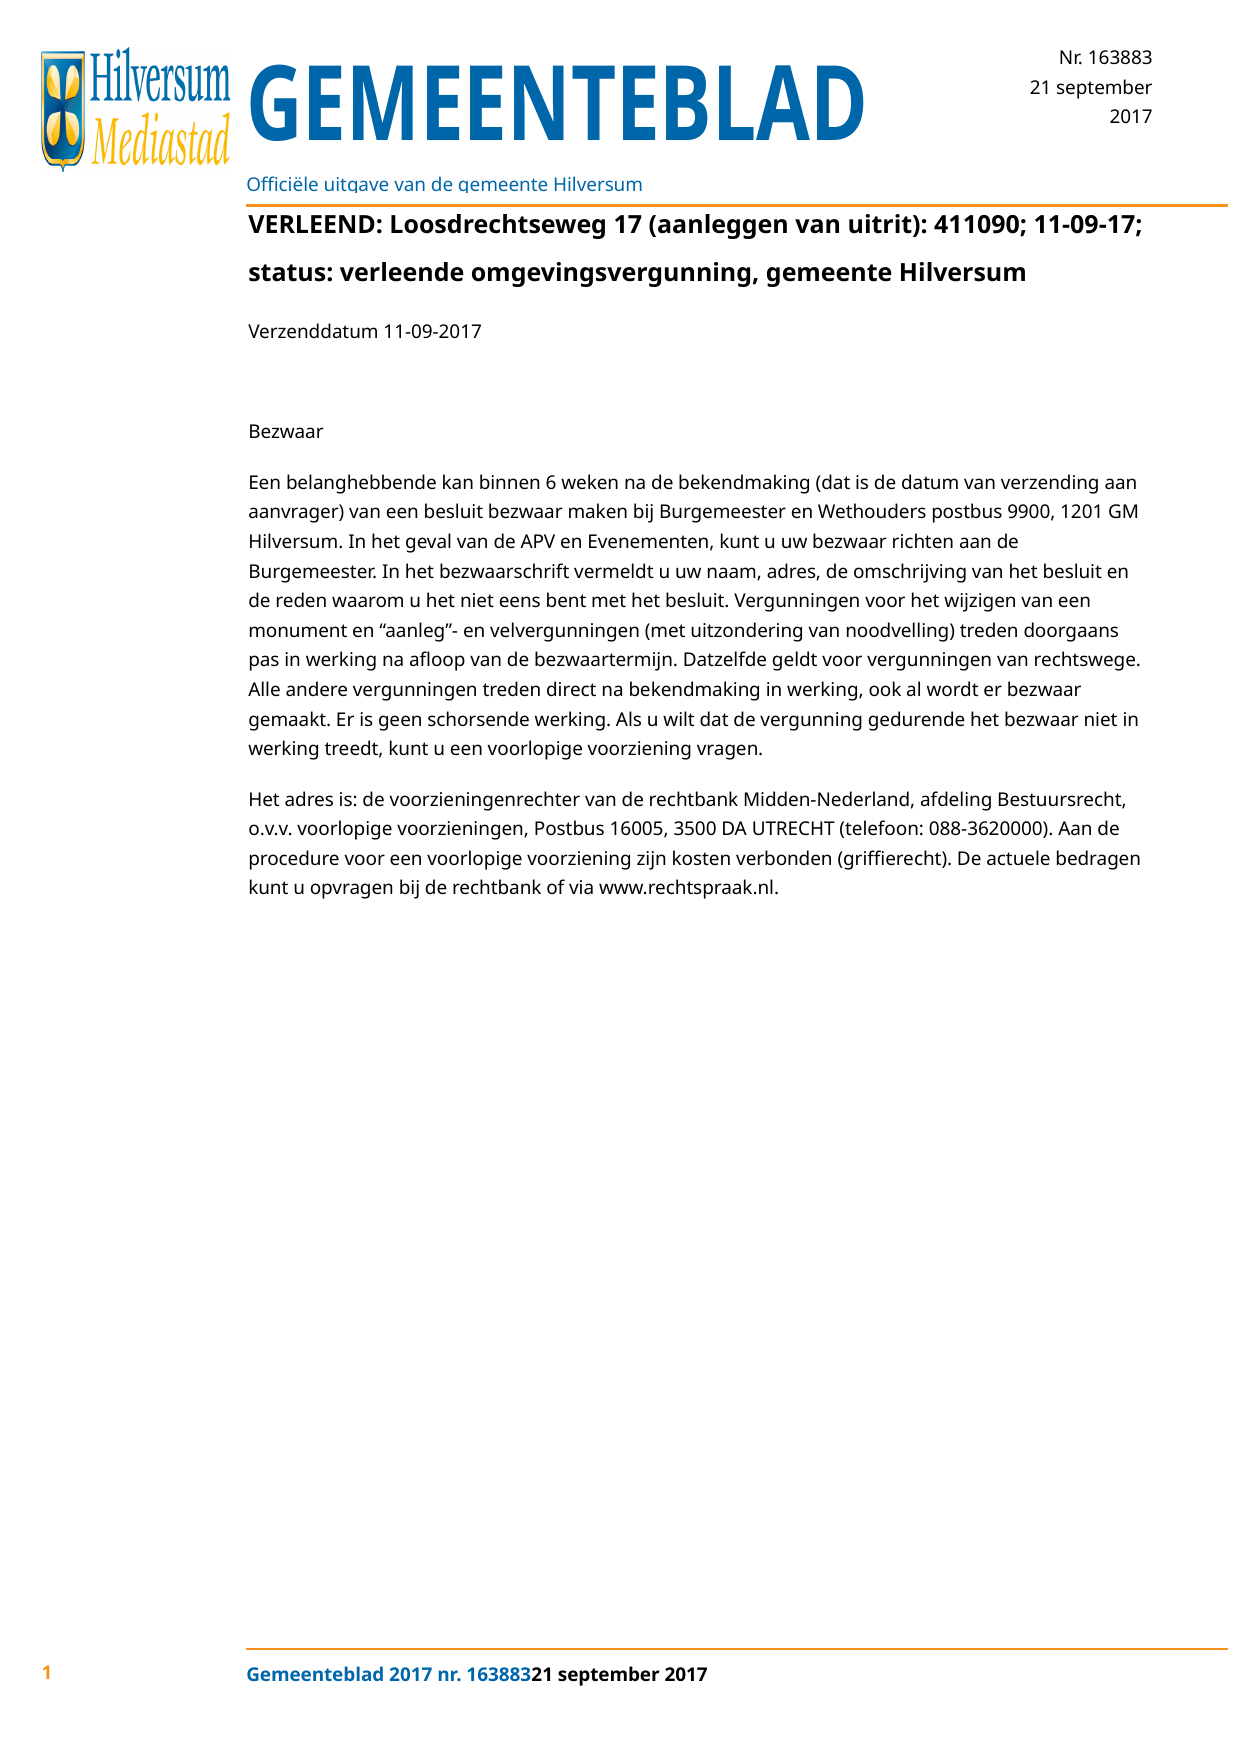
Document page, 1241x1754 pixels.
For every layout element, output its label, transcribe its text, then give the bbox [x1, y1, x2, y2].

text Een belanghebbende kan binnen 6 weken na de bekendmaking (dat is de datum van verzending aan aanvrager) van een besluit bezwaar maken bij Burgemeester en Wethouders postbus 9900, 1201 GM Hilversum. In het geval van de APV en Evenementen, kunt u uw bezwaar richten aan de Burgemeester. In het bezwaarschrift vermeldt u uw naam, adres, de omschrijving van het besluit en de reden waarom u het niet eens bent met het besluit. Vergunningen voor het wijzigen van een monument en “aanleg”- en velvergunningen (met uitzondering van noodvelling) treden doorgaans pas in werking na afloop van de bezwaartermijn. Datzelfde geldt voor vergunningen van rechtswege. Alle andere vergunningen treden direct na bekendmaking in werking, ook al wordt er bezwaar gemaakt. Er is geen schorsende werking. Als u wilt dat de vergunning gedurende het bezwaar niet in werking treedt, kunt u een voorlopige voorziening vragen. [248, 469, 1152, 761]
text Bezwaar [248, 419, 1152, 444]
picture [41, 47, 231, 172]
text VERLEEND: Loosdrechtseweg 17 (aanleggen van uitrit): 411090; 11-09-17; status: verleende omgevingsvergunning, gemeente Hilversum [248, 207, 1152, 288]
text Het adres is: de voorzieningenrechter van de rechtbank Midden-Nederland, afdeling Bestuursrecht, o.v.v. voorlopige voorzieningen, Postbus 16005, 3500 DA UTRECHT (telefoon: 088-3620000). Aan de procedure voor een voorlopige voorziening zijn kosten verbonden (griffierecht). De actuele bedragen kunt u opvragen bij de rechtbank of via www.rechtspraak.nl. [248, 786, 1152, 900]
text Verzenddatum 11-09-2017 [248, 318, 1152, 344]
